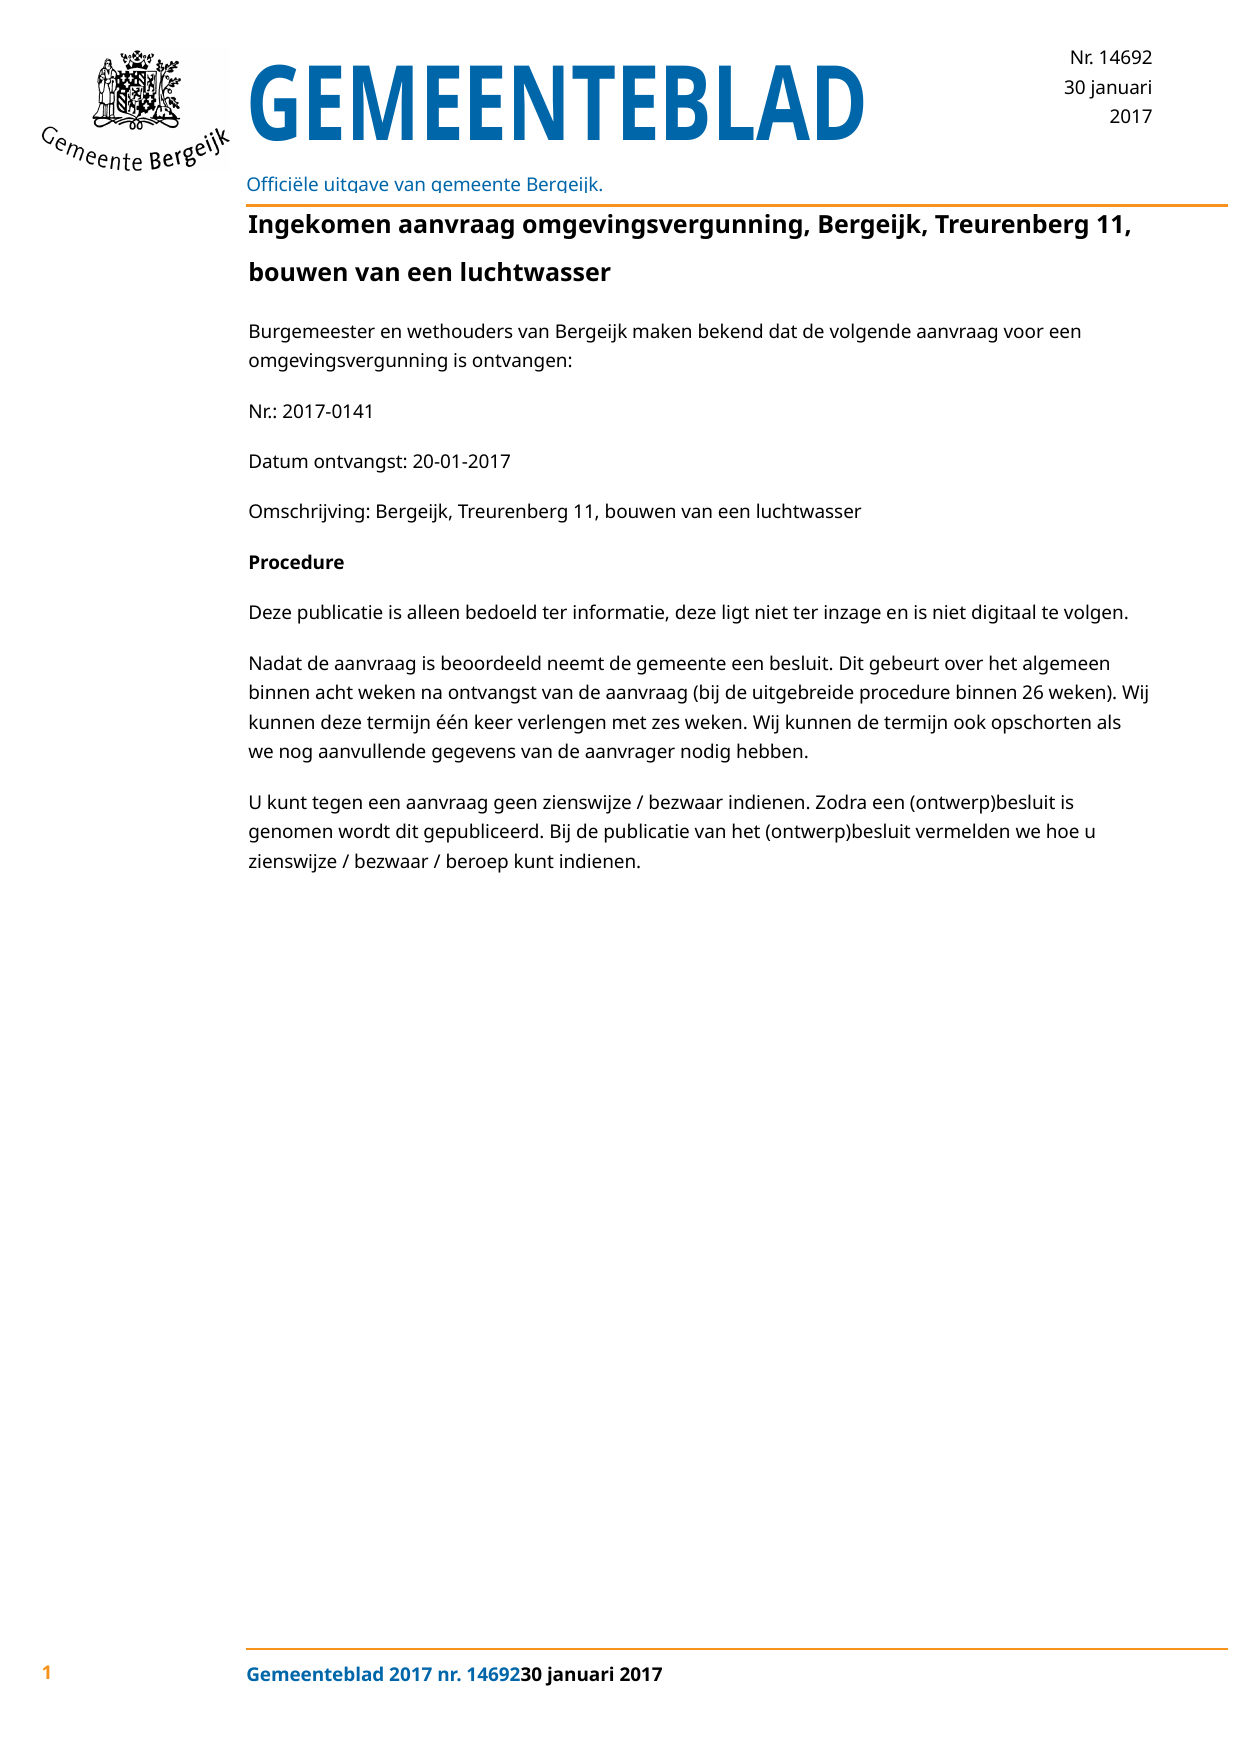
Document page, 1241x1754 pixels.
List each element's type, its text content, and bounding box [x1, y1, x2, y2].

text Datum ontvangst: 20-01-2017 [248, 448, 1152, 474]
text Nr.: 2017-0141 [248, 398, 1152, 424]
text Procedure [248, 549, 1152, 575]
text Omschrijving: Bergeijk, Treurenberg 11, bouwen van een luchtwasser [248, 499, 1152, 524]
text Burgemeester en wethouders van Bergeijk maken bekend dat de volgende aanvraag voor een omgevingsvergunning is ontvangen: [248, 318, 1152, 373]
text Deze publicatie is alleen bedoeld ter informatie, deze ligt niet ter inzage en is niet digitaal te volgen. [248, 599, 1152, 625]
text U kunt tegen een aanvraag geen zienswijze / bezwaar indienen. Zodra een (ontwerp)besluit is genomen wordt dit gepubliceerd. Bij de publicatie van het (ontwerp)besluit vermelden we hoe u zienswijze / bezwaar / beroep kunt indienen. [248, 789, 1152, 874]
text Nadat de aanvraag is beoordeeld neemt de gemeente een besluit. Dit gebeurt over het algemeen binnen acht weken na ontvangst van de aanvraag (bij de uitgebreide procedure binnen 26 weken). Wij kunnen deze termijn één keer verlengen met zes weken. Wij kunnen de termijn ook opschorten als we nog aanvullende gegevens van de aanvrager nodig hebben. [248, 650, 1152, 764]
text Ingekomen aanvraag omgevingsvergunning, Bergeijk, Treurenberg 11, bouwen van een luchtwasser [248, 207, 1152, 288]
picture [41, 47, 231, 172]
